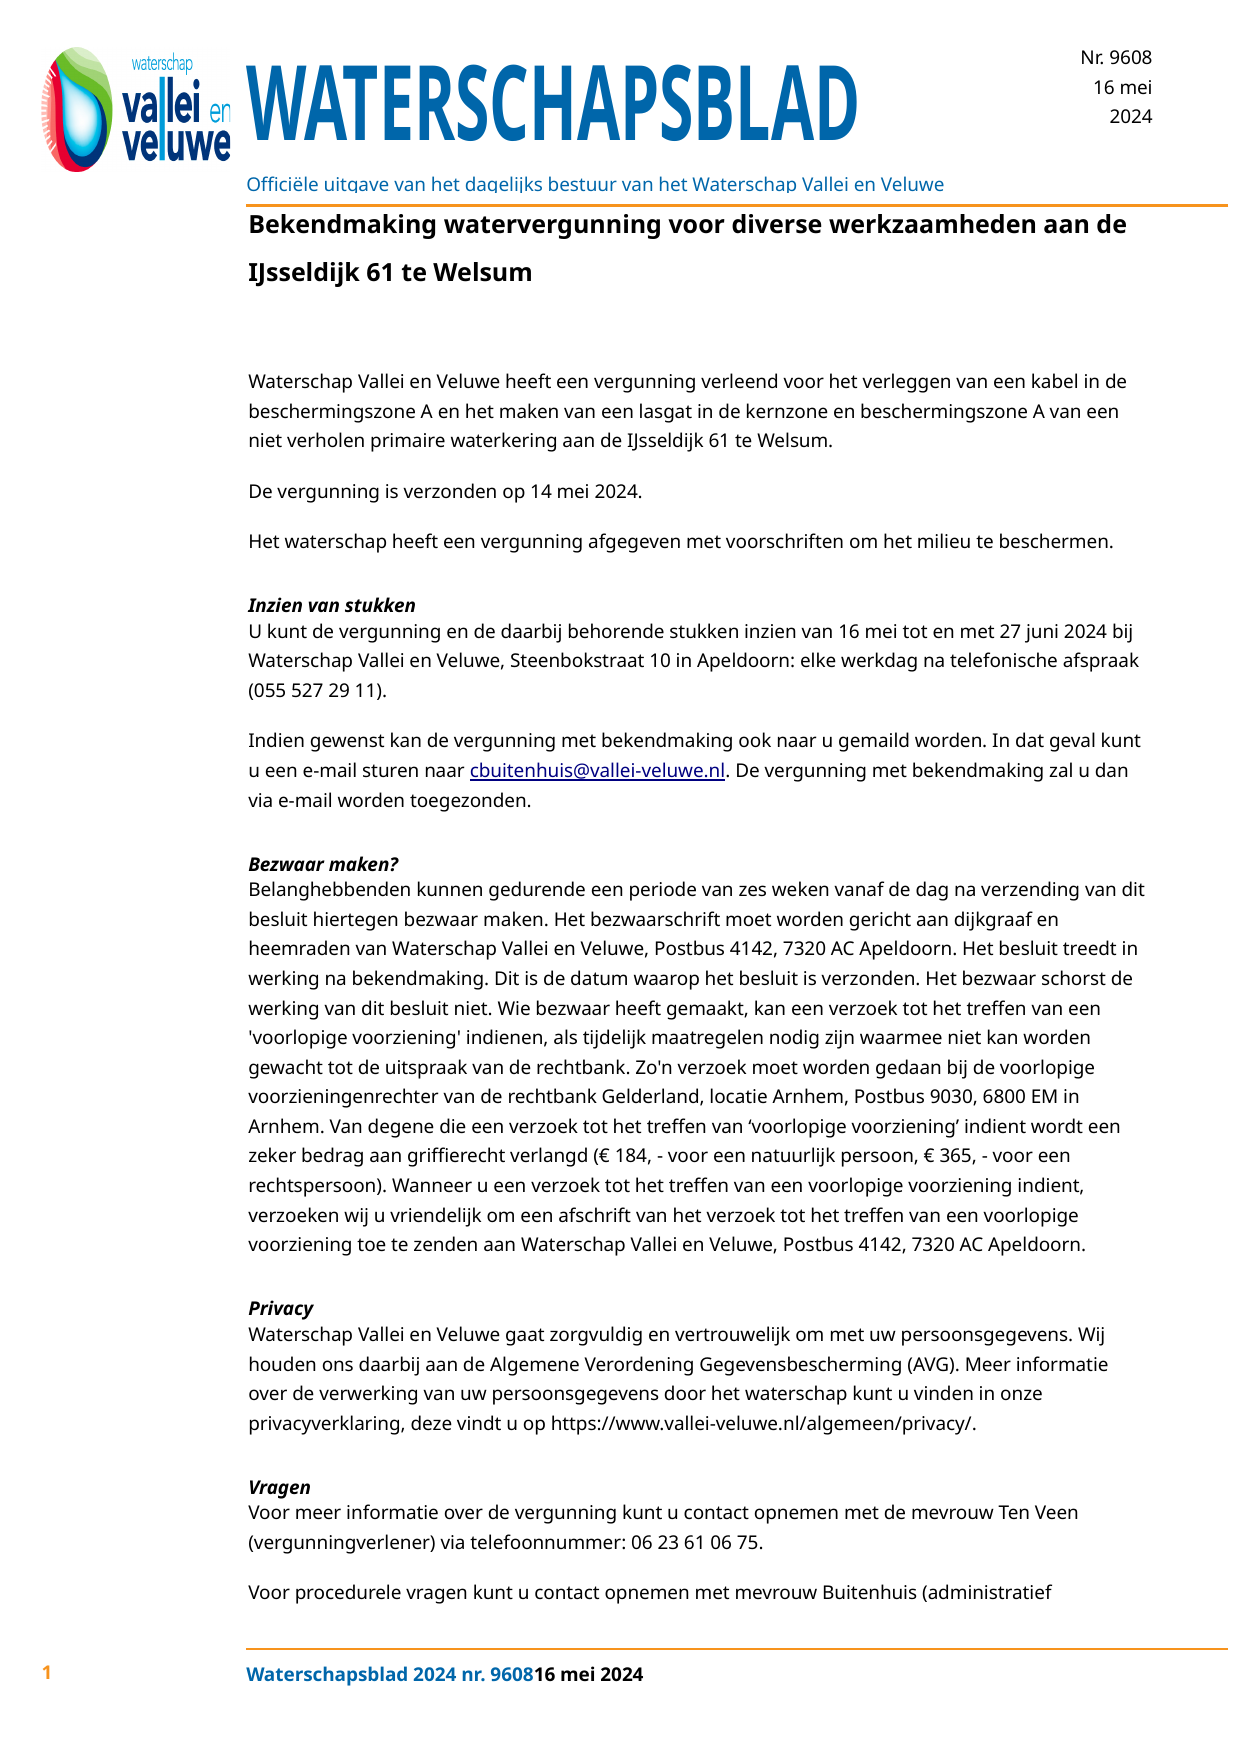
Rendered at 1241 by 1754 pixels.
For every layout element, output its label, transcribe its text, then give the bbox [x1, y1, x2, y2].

text De vergunning is verzonden op 14 mei 2024. [248, 478, 1152, 504]
text Indien gewenst kan de vergunning met bekendmaking ook naar u gemaild worden. In dat geval kunt u een e-mail sturen naar cbuitenhuis@vallei-veluwe.nl. De vergunning met bekendmaking zal u dan via e-mail worden toegezonden. [248, 728, 1152, 812]
text Privacy [248, 1295, 1152, 1321]
text Inzien van stukken [248, 592, 1152, 618]
text Waterschap Vallei en Veluwe heeft een vergunning verleend voor het verleggen van een kabel in de beschermingszone A en het maken van een lasgat in de kernzone en beschermingszone A van een niet verholen primaire waterkering aan de IJsseldijk 61 te Welsum. [248, 368, 1152, 453]
text Het waterschap heeft een vergunning afgegeven met voorschriften om het milieu te beschermen. [248, 528, 1152, 554]
picture [41, 47, 231, 172]
text Bekendmaking watervergunning voor diverse werkzaamheden aan de IJsseldijk 61 te Welsum [248, 207, 1152, 288]
text U kunt de vergunning en de daarbij behorende stukken inzien van 16 mei tot en met 27 juni 2024 bij Waterschap Vallei en Veluwe, Steenbokstraat 10 in Apeldoorn: elke werkdag na telefonische afspraak (055 527 29 11). [248, 618, 1152, 703]
text Belanghebbenden kunnen gedurende een periode van zes weken vanaf de dag na verzending van dit besluit hiertegen bezwaar maken. Het bezwaarschrift moet worden gericht aan dijkgraaf en heemraden van Waterschap Vallei en Veluwe, Postbus 4142, 7320 AC Apeldoorn. Het besluit treedt in werking na bekendmaking. Dit is de datum waarop het besluit is verzonden. Het bezwaar schorst de werking van dit besluit niet. Wie bezwaar heeft gemaakt, kan een verzoek tot het treffen van een 'voorlopige voorziening' indienen, als tijdelijk maatregelen nodig zijn waarmee niet kan worden gewacht tot de uitspraak van de rechtbank. Zo'n verzoek moet worden gedaan bij de voorlopige voorzieningenrechter van de rechtbank Gelderland, locatie Arnhem, Postbus 9030, 6800 EM in Arnhem. Van degene die een verzoek tot het treffen van ‘voorlopige voorziening’ indient wordt een zeker bedrag aan griffierecht verlangd (€ 184, - voor een natuurlijk persoon, € 365, - voor een rechtspersoon). Wanneer u een verzoek tot het treffen van een voorlopige voorziening indient, verzoeken wij u vriendelijk om een afschrift van het verzoek tot het treffen van een voorlopige voorziening toe te zenden aan Waterschap Vallei en Veluwe, Postbus 4142, 7320 AC Apeldoorn. [248, 876, 1152, 1257]
text Vragen [248, 1474, 1152, 1499]
text Voor meer informatie over de vergunning kunt u contact opnemen met de mevrouw Ten Veen (vergunningverlener) via telefoonnummer: 06 23 61 06 75. [248, 1499, 1152, 1555]
text Bezwaar maken? [248, 851, 1152, 876]
text Waterschap Vallei en Veluwe gaat zorgvuldig en vertrouwelijk om met uw persoonsgegevens. Wij houden ons daarbij aan de Algemene Verordening Gegevensbescherming (AVG). Meer informatie over de verwerking van uw persoonsgegevens door het waterschap kunt u vinden in onze privacyverklaring, deze vindt u op https://www.vallei-veluwe.nl/algemeen/privacy/. [248, 1321, 1152, 1436]
text Voor procedurele vragen kunt u contact opnemen met mevrouw Buitenhuis (administratief [248, 1579, 1152, 1605]
